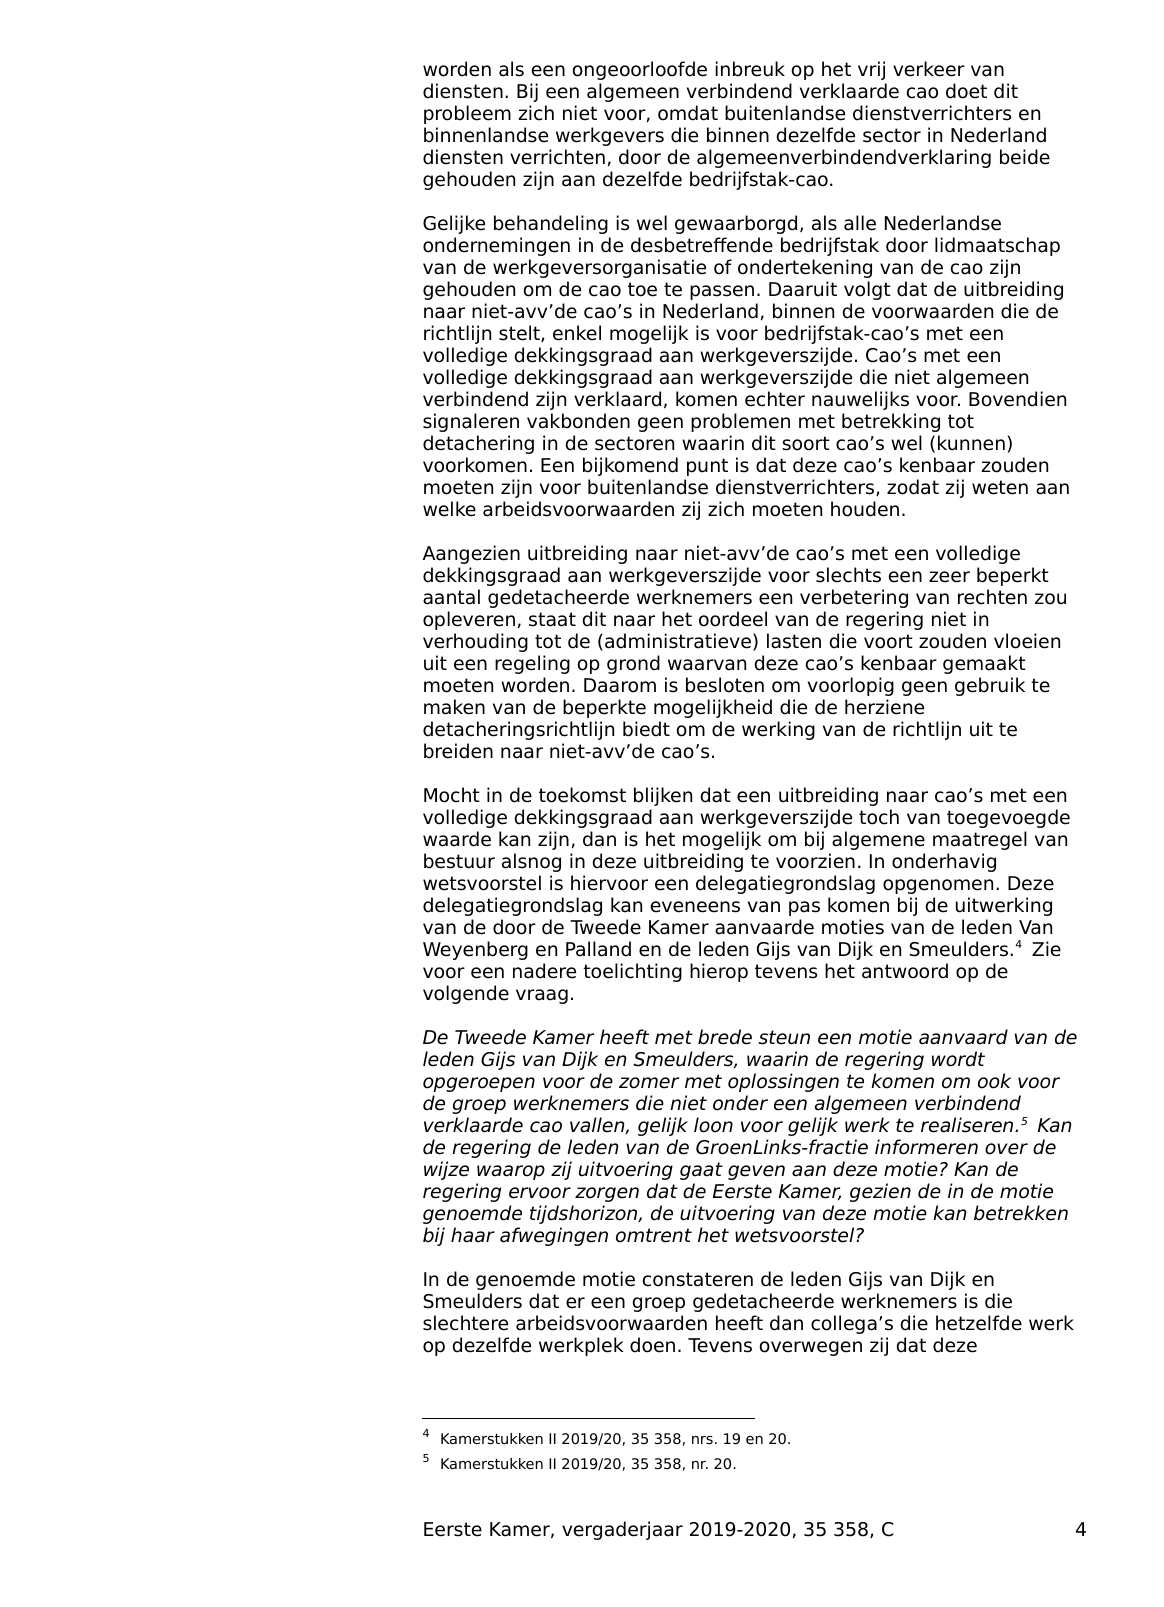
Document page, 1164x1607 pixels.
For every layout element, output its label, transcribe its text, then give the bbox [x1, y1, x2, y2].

text Aangezien uitbreiding naar niet-avv’de cao’s met een volledige dekkingsgraad aan werkgeverszijde voor slechts een zeer beperkt aantal gedetacheerde werknemers een verbetering van rechten zou opleveren, staat dit naar het oordeel van de regering niet in verhouding tot de (administratieve) lasten die voort zouden vloeien uit een regeling op grond waarvan deze cao’s kenbaar gemaakt moeten worden. Daarom is besloten om voorlopig geen gebruik te maken van de beperkte mogelijkheid die de herziene detacheringsrichtlijn biedt om de werking van de richtlijn uit te breiden naar niet-avv’de cao’s. [422, 543, 1087, 763]
text Kamerstukken II 2019/20, 35 358, nr. 20. [422, 1452, 1087, 1474]
text Mocht in de toekomst blijken dat een uitbreiding naar cao’s met een volledige dekkingsgraad aan werkgeverszijde toch van toegevoegde waarde kan zijn, dan is het mogelijk om bij algemene maatregel van bestuur alsnog in deze uitbreiding te voorzien. In onderhavig wetsvoorstel is hiervoor een delegatiegrondslag opgenomen. Deze delegatiegrondslag kan eveneens van pas komen bij de uitwerking van de door de Tweede Kamer aanvaarde moties van de leden Van Weyenberg en Palland en de leden Gijs van Dijk en Smeulders. Zie voor een nadere toelichting hierop tevens het antwoord op de volgende vraag. [422, 785, 1087, 1005]
text In de genoemde motie constateren de leden Gijs van Dijk en Smeulders dat er een groep gedetacheerde werknemers is die slechtere arbeidsvoorwaarden heeft dan collega’s die hetzelfde werk op dezelfde werkplek doen. Tevens overwegen zij dat deze [422, 1269, 1087, 1357]
text Kamerstukken II 2019/20, 35 358, nrs. 19 en 20. [422, 1427, 1087, 1449]
text worden als een ongeoorloofde inbreuk op het vrij verkeer van diensten. Bij een algemeen verbindend verklaarde cao doet dit probleem zich niet voor, omdat buitenlandse dienstverrichters en binnenlandse werkgevers die binnen dezelfde sector in Nederland diensten verrichten, door de algemeenverbindendverklaring beide gehouden zijn aan dezelfde bedrijfstak-cao. [422, 59, 1087, 191]
text De Tweede Kamer heeft met brede steun een motie aanvaard van de leden Gijs van Dijk en Smeulders, waarin de regering wordt opgeroepen voor de zomer met oplossingen te komen om ook voor de groep werknemers die niet onder een algemeen verbindend verklaarde cao vallen, gelijk loon voor gelijk werk te realiseren. Kan de regering de leden van de GroenLinks-fractie informeren over de wijze waarop zij uitvoering gaat geven aan deze motie? Kan de regering ervoor zorgen dat de Eerste Kamer, gezien de in de motie genoemde tijdshorizon, de uitvoering van deze motie kan betrekken bij haar afwegingen omtrent het wetsvoorstel? [422, 1027, 1087, 1247]
text Gelijke behandeling is wel gewaarborgd, als alle Nederlandse ondernemingen in de desbetreffende bedrijfstak door lidmaatschap van de werkgeversorganisatie of ondertekening van de cao zijn gehouden om de cao toe te passen. Daaruit volgt dat de uitbreiding naar niet-avv’de cao’s in Nederland, binnen de voorwaarden die de richtlijn stelt, enkel mogelijk is voor bedrijfstak-cao’s met een volledige dekkingsgraad aan werkgeverszijde. Cao’s met een volledige dekkingsgraad aan werkgeverszijde die niet algemeen verbindend zijn verklaard, komen echter nauwelijks voor. Bovendien signaleren vakbonden geen problemen met betrekking tot detachering in de sectoren waarin dit soort cao’s wel (kunnen) voorkomen. Een bijkomend punt is dat deze cao’s kenbaar zouden moeten zijn voor buitenlandse dienstverrichters, zodat zij weten aan welke arbeidsvoorwaarden zij zich moeten houden. [422, 213, 1087, 521]
